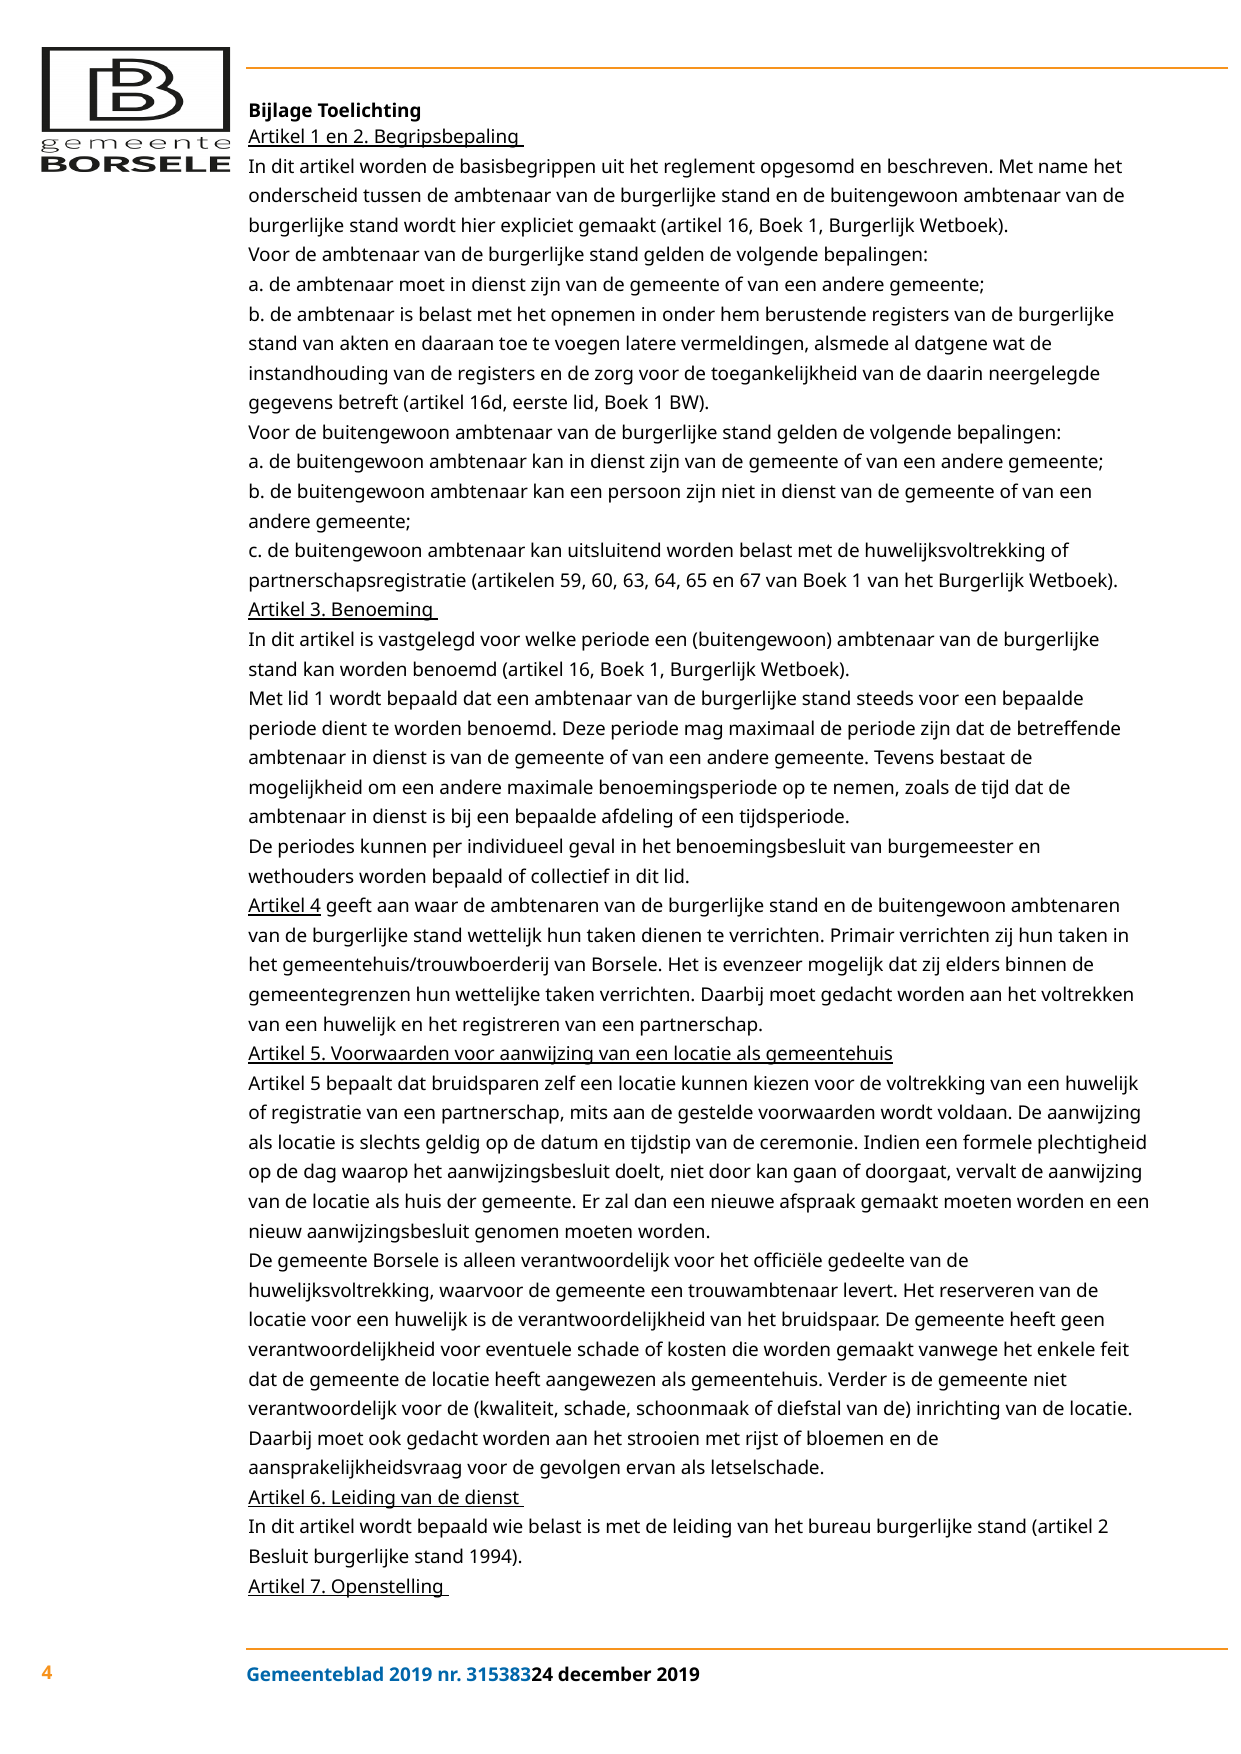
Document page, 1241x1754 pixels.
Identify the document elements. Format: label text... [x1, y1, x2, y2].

text Artikel 1 en 2. Begripsbepaling [248, 123, 1152, 149]
text a. de ambtenaar moet in dienst zijn van de gemeente of van een andere gemeente; [248, 271, 1152, 297]
picture [41, 47, 231, 172]
text Artikel 7. Openstelling [248, 1573, 1152, 1599]
text De gemeente Borsele is alleen verantwoordelijk voor het officiële gedeelte van de huwelijksvoltrekking, waarvoor de gemeente een trouwambtenaar levert. Het reserveren van de locatie voor een huwelijk is de verantwoordelijkheid van het bruidspaar. De gemeente heeft geen verantwoordelijkheid voor eventuele schade of kosten die worden gemaakt vanwege het enkele feit dat de gemeente de locatie heeft aangewezen als gemeentehuis. Verder is de gemeente niet verantwoordelijk voor de (kwaliteit, schade, schoonmaak of diefstal van de) inrichting van de locatie. Daarbij moet ook gedacht worden aan het strooien met rijst of bloemen en de aansprakelijkheidsvraag voor de gevolgen ervan als letselschade. [248, 1247, 1152, 1480]
text Artikel 6. Leiding van de dienst [248, 1484, 1152, 1510]
text Met lid 1 wordt bepaald dat een ambtenaar van de burgerlijke stand steeds voor een bepaalde periode dient te worden benoemd. Deze periode mag maximaal de periode zijn dat de betreffende ambtenaar in dienst is van de gemeente of van een andere gemeente. Tevens bestaat de mogelijkheid om een andere maximale benoemingsperiode op te nemen, zoals de tijd dat de ambtenaar in dienst is bij een bepaalde afdeling of een tijdsperiode. [248, 685, 1152, 829]
text Artikel 5. Voorwaarden voor aanwijzing van een locatie als gemeentehuis [248, 1040, 1152, 1066]
text De periodes kunnen per individueel geval in het benoemingsbesluit van burgemeester en wethouders worden bepaald of collectief in dit lid. [248, 833, 1152, 889]
text Artikel 5 bepaalt dat bruidsparen zelf een locatie kunnen kiezen voor de voltrekking van een huwelijk of registratie van een partnerschap, mits aan de gestelde voorwaarden wordt voldaan. De aanwijzing als locatie is slechts geldig op de datum en tijdstip van de ceremonie. Indien een formele plechtigheid op de dag waarop het aanwijzingsbesluit doelt, niet door kan gaan of doorgaat, vervalt de aanwijzing van de locatie als huis der gemeente. Er zal dan een nieuwe afspraak gemaakt moeten worden en een nieuw aanwijzingsbesluit genomen moeten worden. [248, 1070, 1152, 1244]
text In dit artikel wordt bepaald wie belast is met de leiding van het bureau burgerlijke stand (artikel 2 Besluit burgerlijke stand 1994). [248, 1514, 1152, 1569]
text b. de ambtenaar is belast met het opnemen in onder hem berustende registers van de burgerlijke stand van akten en daaraan toe te voegen latere vermeldingen, alsmede al datgene wat de instandhouding van de registers en de zorg voor de toegankelijkheid van de daarin neergelegde gegevens betreft (artikel 16d, eerste lid, Boek 1 BW). [248, 301, 1152, 415]
text Bijlage Toelichting [248, 95, 1152, 123]
text b. de buitengewoon ambtenaar kan een persoon zijn niet in dienst van de gemeente of van een andere gemeente; [248, 478, 1152, 534]
text a. de buitengewoon ambtenaar kan in dienst zijn van de gemeente of van een andere gemeente; [248, 449, 1152, 474]
text In dit artikel worden de basisbegrippen uit het reglement opgesomd en beschreven. Met name het onderscheid tussen de ambtenaar van de burgerlijke stand en de buitengewoon ambtenaar van de burgerlijke stand wordt hier expliciet gemaakt (artikel 16, Boek 1, Burgerlijk Wetboek). [248, 153, 1152, 238]
text In dit artikel is vastgelegd voor welke periode een (buitengewoon) ambtenaar van de burgerlijke stand kan worden benoemd (artikel 16, Boek 1, Burgerlijk Wetboek). [248, 626, 1152, 682]
text Voor de buitengewoon ambtenaar van de burgerlijke stand gelden de volgende bepalingen: [248, 419, 1152, 445]
text c. de buitengewoon ambtenaar kan uitsluitend worden belast met de huwelijksvoltrekking of partnerschapsregistratie (artikelen 59, 60, 63, 64, 65 en 67 van Boek 1 van het Burgerlijk Wetboek). [248, 537, 1152, 593]
text Artikel 3. Benoeming [248, 597, 1152, 622]
text Voor de ambtenaar van de burgerlijke stand gelden de volgende bepalingen: [248, 242, 1152, 267]
text Artikel 4 geeft aan waar de ambtenaren van de burgerlijke stand en de buitengewoon ambtenaren van de burgerlijke stand wettelijk hun taken dienen te verrichten. Primair verrichten zij hun taken in het gemeentehuis/trouwboerderij van Borsele. Het is evenzeer mogelijk dat zij elders binnen de gemeentegrenzen hun wettelijke taken verrichten. Daarbij moet gedacht worden aan het voltrekken van een huwelijk en het registreren van een partnerschap. [248, 892, 1152, 1037]
